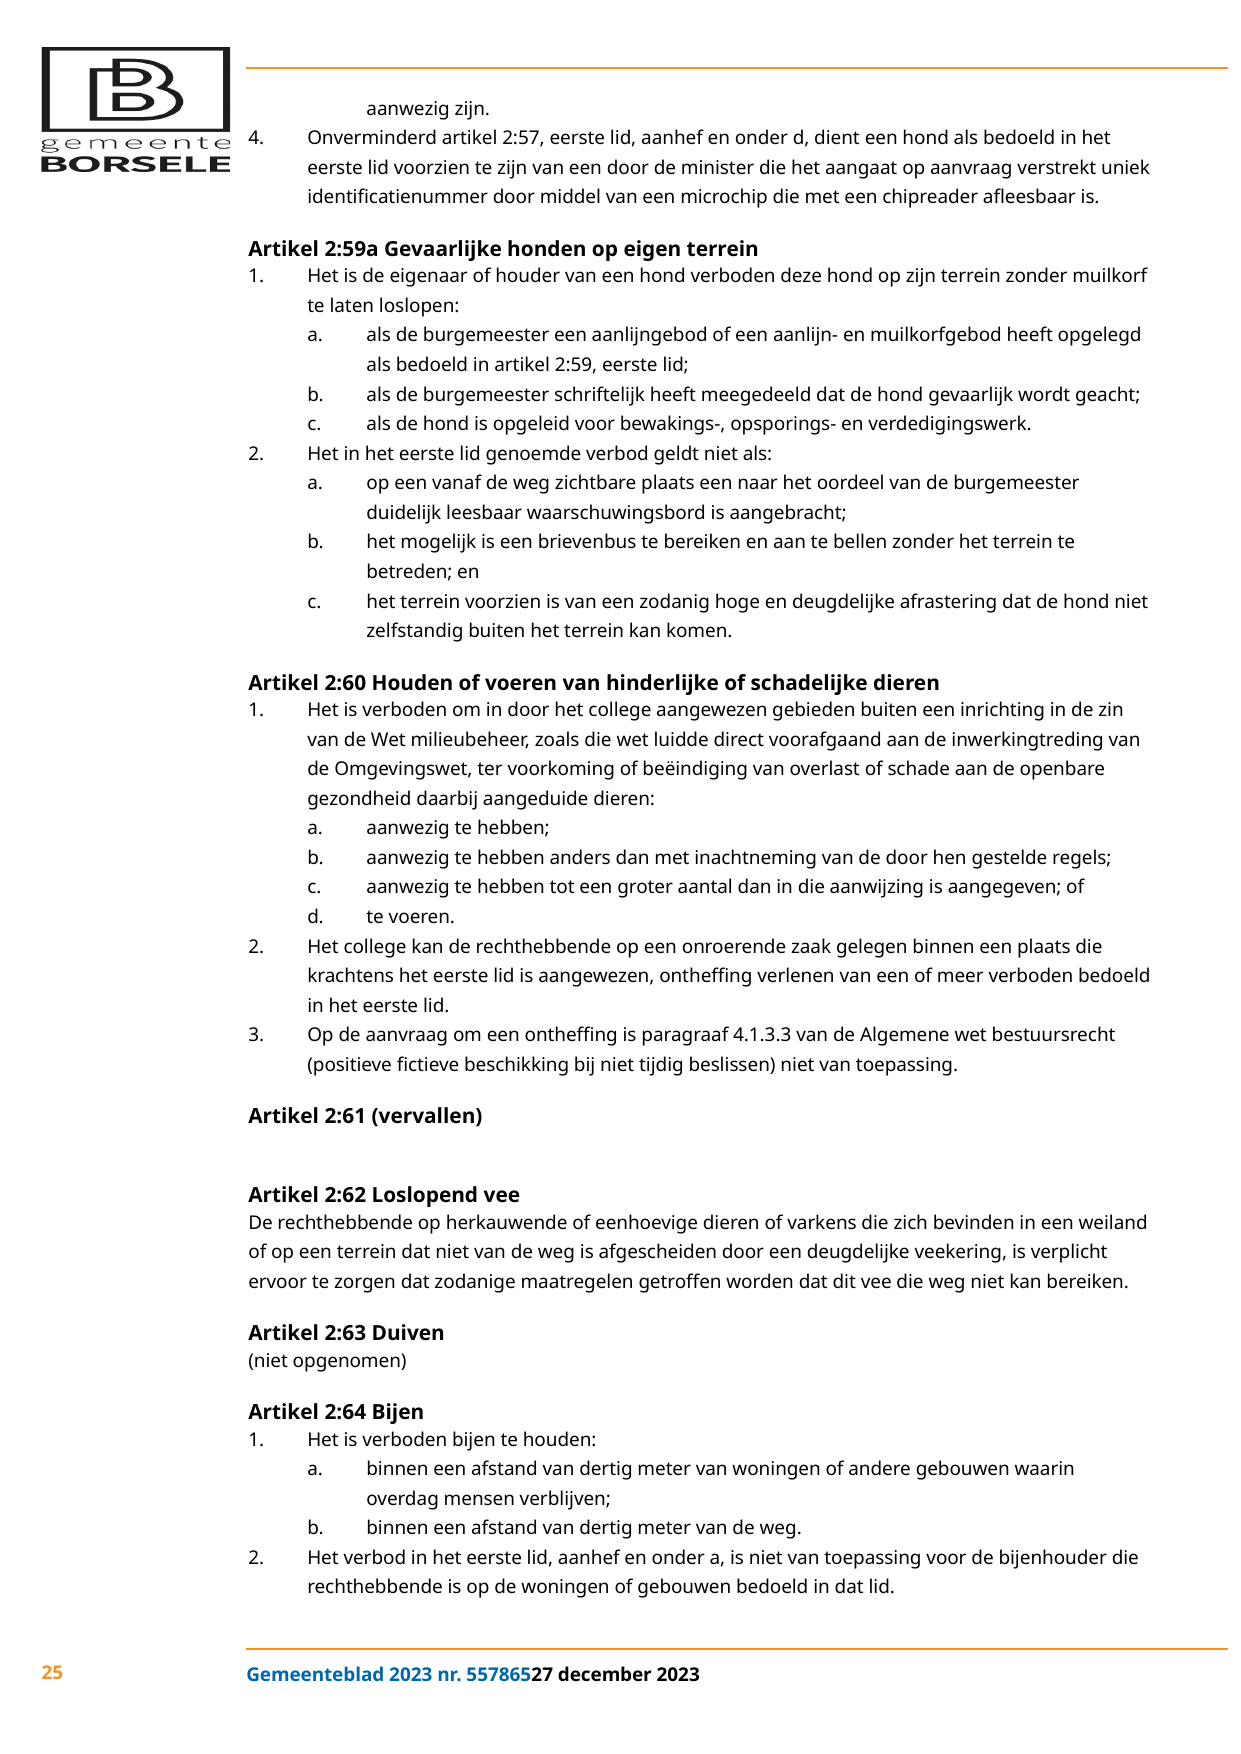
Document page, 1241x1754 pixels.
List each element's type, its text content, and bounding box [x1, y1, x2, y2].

list Het is verboden bijen te houden: [248, 1426, 1152, 1452]
list binnen een afstand van dertig meter van woningen of andere gebouwen waarin overdag mensen verblijven; [307, 1455, 1152, 1511]
text Artikel 2:63 Duiven [248, 1318, 1152, 1347]
list Onverminderd artikel 2:57, eerste lid, aanhef en onder d, dient een hond als bedoeld in het eerste lid voorzien te zijn van een door de minister die het aangaat op aanvraag verstrekt uniek identificatienummer door middel van een microchip die met een chipreader afleesbaar is. [248, 124, 1152, 209]
list Het in het eerste lid genoemde verbod geldt niet als: [248, 440, 1152, 466]
text De rechthebbende op herkauwende of eenhoevige dieren of varkens die zich bevinden in een weiland of op een terrein dat niet van de weg is afgescheiden door een deugdelijke veekering, is verplicht ervoor te zorgen dat zodanige maatregelen getroffen worden dat dit vee die weg niet kan bereiken. [248, 1209, 1152, 1294]
text Artikel 2:59a Gevaarlijke honden op eigen terrein [248, 234, 1152, 262]
text Artikel 2:64 Bijen [248, 1397, 1152, 1426]
list Het verbod in het eerste lid, aanhef en onder a, is niet van toepassing voor de bijenhouder die rechthebbende is op de woningen of gebouwen bedoeld in dat lid. [248, 1544, 1152, 1599]
list als de burgemeester een aanlijngebod of een aanlijn- en muilkorfgebod heeft opgelegd als bedoeld in artikel 2:59, eerste lid; [307, 322, 1152, 377]
list Het is verboden om in door het college aangewezen gebieden buiten een inrichting in de zin van de Wet milieubeheer, zoals die wet luidde direct voorafgaand aan de inwerkingtreding van de Omgevingswet, ter voorkoming of beëindiging van overlast of schade aan de openbare gezondheid daarbij aangeduide dieren: [248, 696, 1152, 811]
list als de burgemeester schriftelijk heeft meegedeeld dat de hond gevaarlijk wordt geacht; [307, 381, 1152, 406]
list Het college kan de rechthebbende op een onroerende zaak gelegen binnen een plaats die krachtens het eerste lid is aangewezen, ontheffing verlenen van een of meer verboden bedoeld in het eerste lid. [248, 933, 1152, 1018]
picture [41, 47, 231, 172]
text Artikel 2:60 Houden of voeren van hinderlijke of schadelijke dieren [248, 668, 1152, 696]
list het terrein voorzien is van een zodanig hoge en deugdelijke afrastering dat de hond niet zelfstandig buiten het terrein kan komen. [307, 588, 1152, 643]
list binnen een afstand van dertig meter van de weg. [307, 1514, 1152, 1540]
list te voeren. [307, 903, 1152, 929]
list op een vanaf de weg zichtbare plaats een naar het oordeel van de burgemeester duidelijk leesbaar waarschuwingsbord is aangebracht; [307, 469, 1152, 525]
text Artikel 2:62 Loslopend vee [248, 1181, 1152, 1209]
list het mogelijk is een brievenbus te bereiken en aan te bellen zonder het terrein te betreden; en [307, 529, 1152, 584]
text (niet opgenomen) [248, 1347, 1152, 1373]
list aanwezig te hebben anders dan met inachtneming van de door hen gestelde regels; [307, 844, 1152, 870]
list aanwezig te hebben; [307, 814, 1152, 840]
list Het is de eigenaar of houder van een hond verboden deze hond op zijn terrein zonder muilkorf te laten loslopen: [248, 262, 1152, 318]
list aanwezig te hebben tot een groter aantal dan in die aanwijzing is aangegeven; of [307, 874, 1152, 899]
list aanwezig zijn. [307, 95, 1152, 121]
text Artikel 2:61 (vervallen) [248, 1102, 1152, 1130]
list Op de aanvraag om een ontheffing is paragraaf 4.1.3.3 van de Algemene wet bestuursrecht (positieve fictieve beschikking bij niet tijdig beslissen) niet van toepassing. [248, 1022, 1152, 1077]
list als de hond is opgeleid voor bewakings-, opsporings- en verdedigingswerk. [307, 410, 1152, 436]
